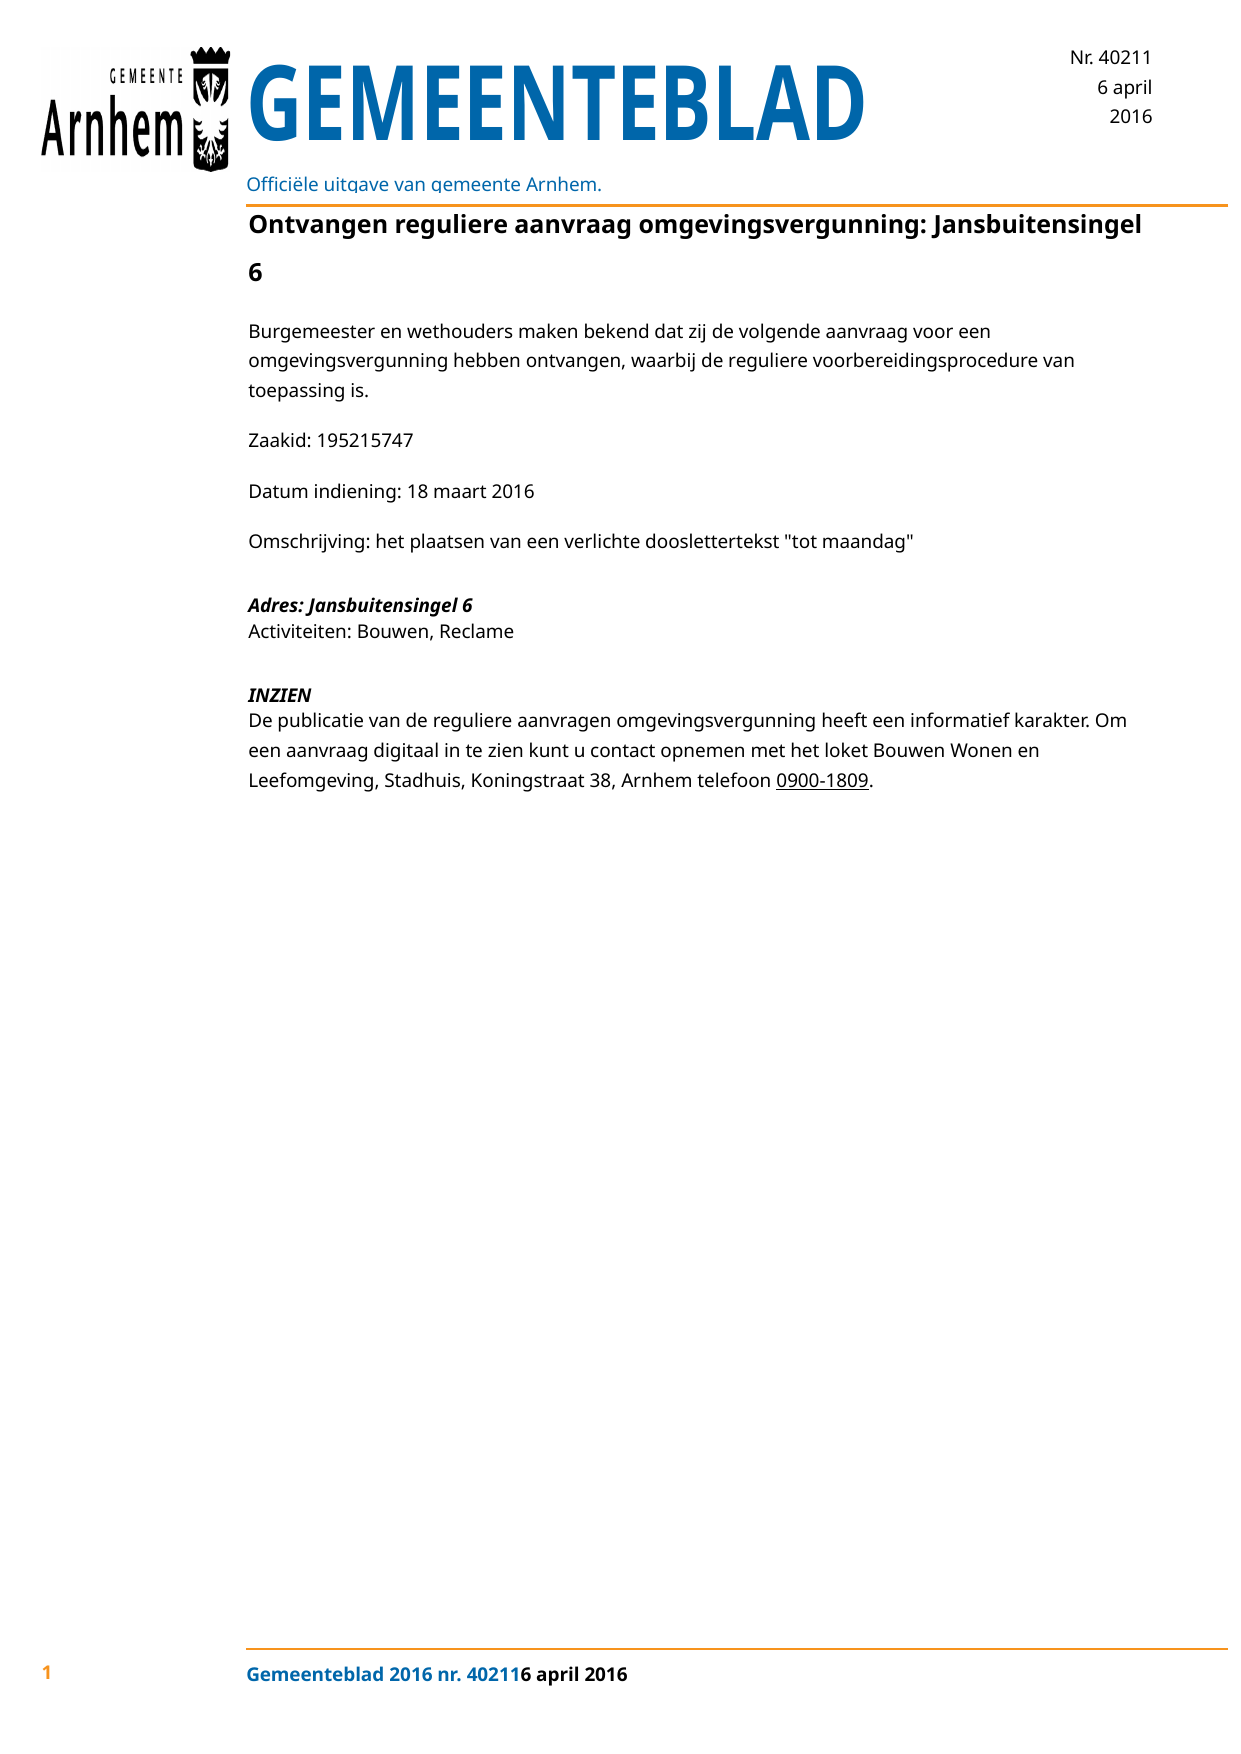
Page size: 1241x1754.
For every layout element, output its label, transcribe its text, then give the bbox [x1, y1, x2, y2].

text Ontvangen reguliere aanvraag omgevingsvergunning: Jansbuitensingel 6 [248, 207, 1152, 288]
text INZIEN [248, 682, 1152, 708]
text Omschrijving: het plaatsen van een verlichte dooslettertekst "tot maandag" [248, 528, 1152, 554]
text De publicatie van de reguliere aanvragen omgevingsvergunning heeft een informatief karakter. Om een aanvraag digitaal in te zien kunt u contact opnemen met het loket Bouwen Wonen en Leefomgeving, Stadhuis, Koningstraat 38, Arnhem telefoon 0900-1809. [248, 708, 1152, 793]
picture [41, 47, 231, 172]
text Adres: Jansbuitensingel 6 [248, 592, 1152, 618]
text Zaakid: 195215747 [248, 427, 1152, 453]
text Activiteiten: Bouwen, Reclame [248, 618, 1152, 644]
text Burgemeester en wethouders maken bekend dat zij de volgende aanvraag voor een omgevingsvergunning hebben ontvangen, waarbij de reguliere voorbereidingsprocedure van toepassing is. [248, 318, 1152, 403]
text Datum indiening: 18 maart 2016 [248, 478, 1152, 504]
